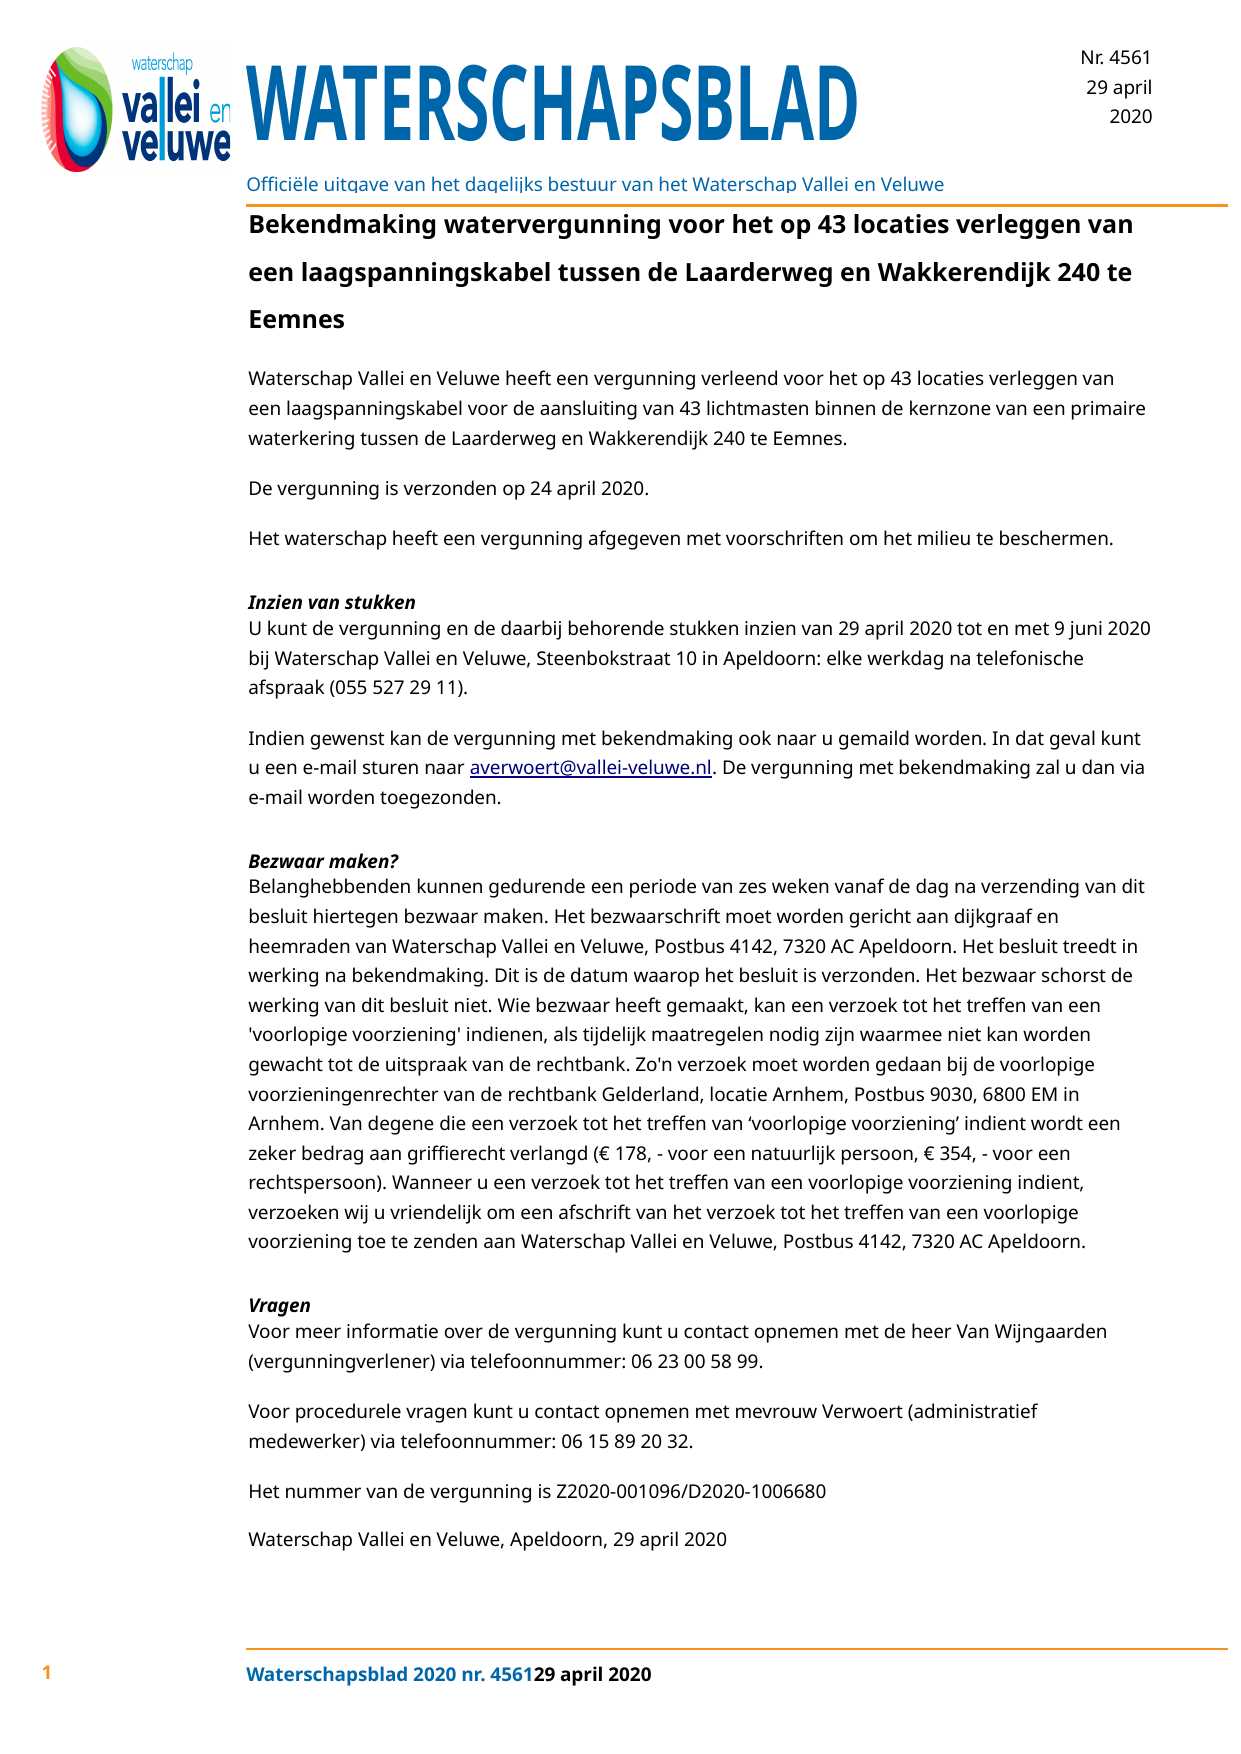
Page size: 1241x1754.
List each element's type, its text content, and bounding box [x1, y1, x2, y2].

text U kunt de vergunning en de daarbij behorende stukken inzien van 29 april 2020 tot en met 9 juni 2020 bij Waterschap Vallei en Veluwe, Steenbokstraat 10 in Apeldoorn: elke werkdag na telefonische afspraak (055 527 29 11). [248, 615, 1152, 700]
text Vragen [248, 1293, 1152, 1318]
text Bekendmaking watervergunning voor het op 43 locaties verleggen van een laagspanningskabel tussen de Laarderweg en Wakkerendijk 240 te Eemnes [248, 207, 1152, 336]
text Indien gewenst kan de vergunning met bekendmaking ook naar u gemaild worden. In dat geval kunt u een e-mail sturen naar averwoert@vallei-veluwe.nl. De vergunning met bekendmaking zal u dan via e-mail worden toegezonden. [248, 725, 1152, 810]
text De vergunning is verzonden op 24 april 2020. [248, 475, 1152, 501]
picture [41, 47, 231, 172]
text Voor meer informatie over de vergunning kunt u contact opnemen met de heer Van Wijngaarden (vergunningverlener) via telefoonnummer: 06 23 00 58 99. [248, 1318, 1152, 1374]
text Inzien van stukken [248, 589, 1152, 615]
text Waterschap Vallei en Veluwe heeft een vergunning verleend voor het op 43 locaties verleggen van een laagspanningskabel voor de aansluiting van 43 lichtmasten binnen de kernzone van een primaire waterkering tussen de Laarderweg en Wakkerendijk 240 te Eemnes. [248, 366, 1152, 450]
text Belanghebbenden kunnen gedurende een periode van zes weken vanaf de dag na verzending van dit besluit hiertegen bezwaar maken. Het bezwaarschrift moet worden gericht aan dijkgraaf en heemraden van Waterschap Vallei en Veluwe, Postbus 4142, 7320 AC Apeldoorn. Het besluit treedt in werking na bekendmaking. Dit is de datum waarop het besluit is verzonden. Het bezwaar schorst de werking van dit besluit niet. Wie bezwaar heeft gemaakt, kan een verzoek tot het treffen van een 'voorlopige voorziening' indienen, als tijdelijk maatregelen nodig zijn waarmee niet kan worden gewacht tot de uitspraak van de rechtbank. Zo'n verzoek moet worden gedaan bij de voorlopige voorzieningenrechter van de rechtbank Gelderland, locatie Arnhem, Postbus 9030, 6800 EM in Arnhem. Van degene die een verzoek tot het treffen van ‘voorlopige voorziening’ indient wordt een zeker bedrag aan griffierecht verlangd (€ 178, - voor een natuurlijk persoon, € 354, - voor een rechtspersoon). Wanneer u een verzoek tot het treffen van een voorlopige voorziening indient, verzoeken wij u vriendelijk om een afschrift van het verzoek tot het treffen van een voorlopige voorziening toe te zenden aan Waterschap Vallei en Veluwe, Postbus 4142, 7320 AC Apeldoorn. [248, 874, 1152, 1254]
text Voor procedurele vragen kunt u contact opnemen met mevrouw Verwoert (administratief medewerker) via telefoonnummer: 06 15 89 20 32. [248, 1398, 1152, 1454]
text Het nummer van de vergunning is Z2020-001096/D2020-1006680 [248, 1478, 1152, 1504]
text Bezwaar maken? [248, 848, 1152, 874]
text Waterschap Vallei en Veluwe, Apeldoorn, 29 april 2020 [248, 1526, 1152, 1552]
text Het waterschap heeft een vergunning afgegeven met voorschriften om het milieu te beschermen. [248, 526, 1152, 551]
